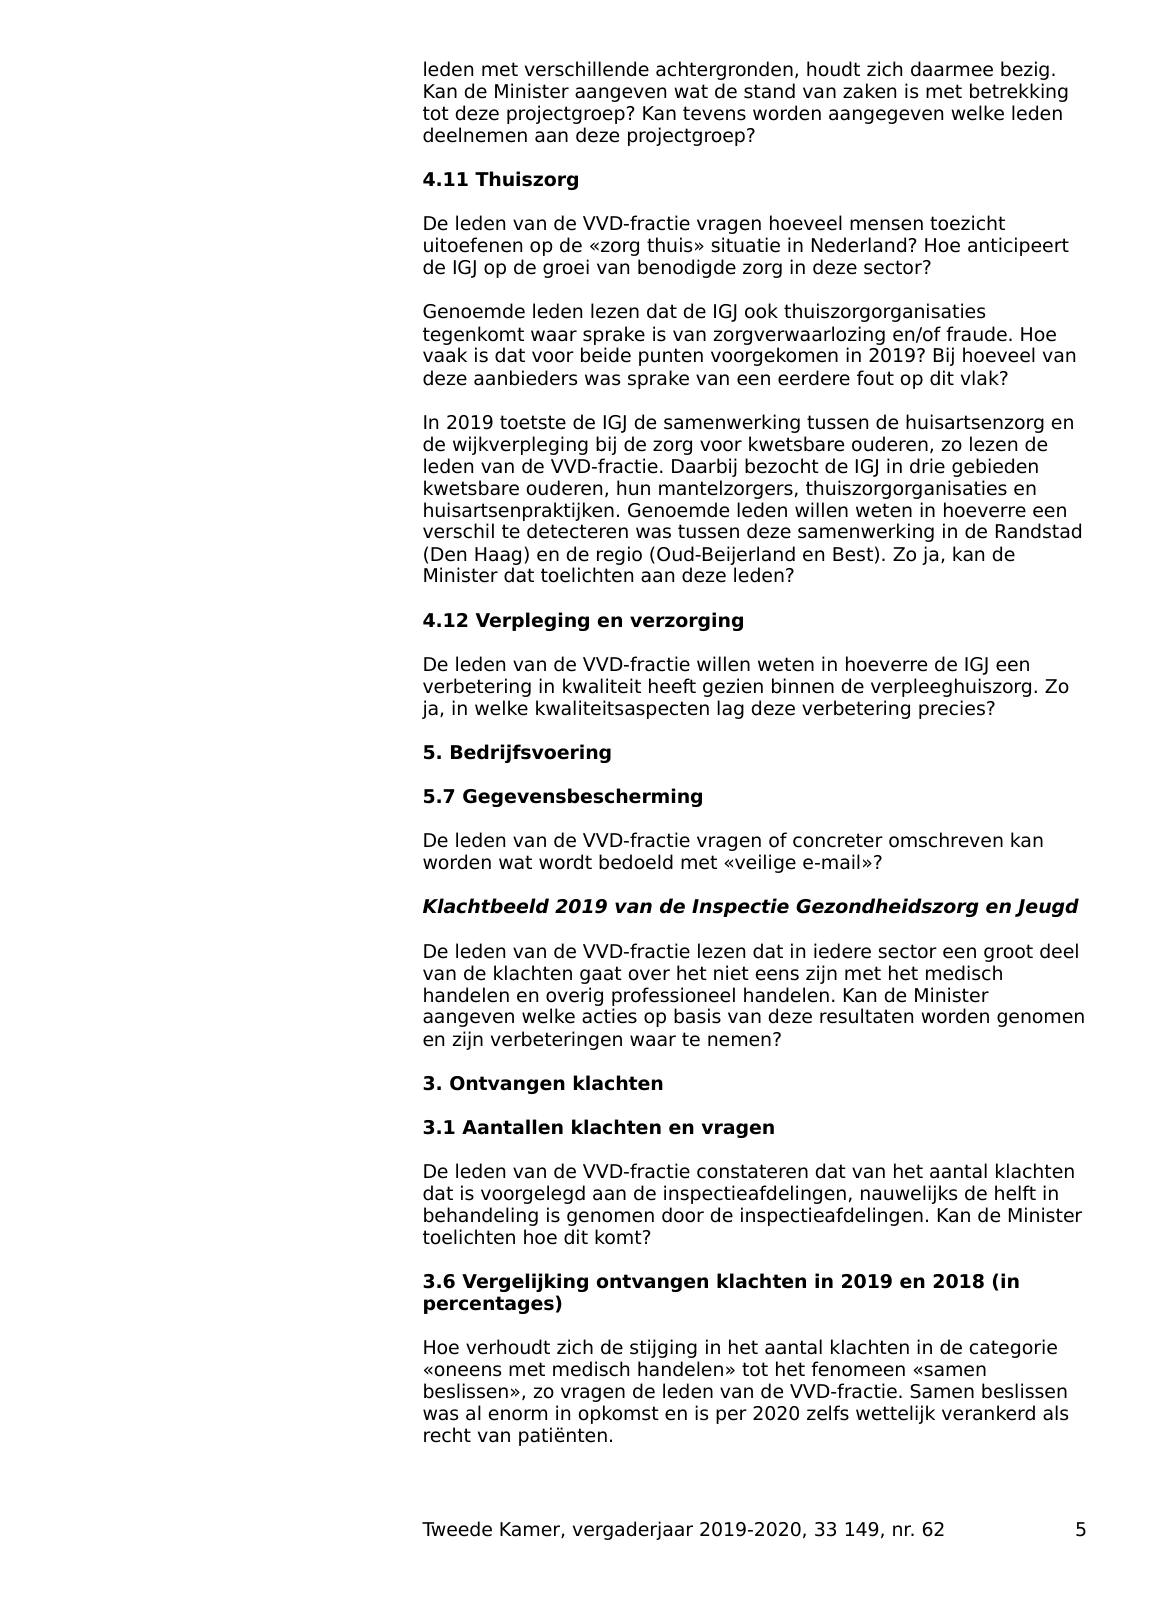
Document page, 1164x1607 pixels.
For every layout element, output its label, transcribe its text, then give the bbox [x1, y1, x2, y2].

subtitle 3. Ontvangen klachten [422, 1073, 1087, 1094]
text De leden van de VVD-fractie constateren dat van het aantal klachten dat is voorgelegd aan de inspectieafdelingen, nauwelijks de helft in behandeling is genomen door de inspectieafdelingen. Kan de Minister toelichten hoe dit komt? [422, 1161, 1087, 1249]
text De leden van de VVD-fractie vragen hoeveel mensen toezicht uitoefenen op de «zorg thuis» situatie in Nederland? Hoe anticipeert de IGJ op de groei van benodigde zorg in deze sector? [422, 213, 1087, 279]
text Genoemde leden lezen dat de IGJ ook thuiszorgorganisaties tegenkomt waar sprake is van zorgverwaarlozing en/of fraude. Hoe vaak is dat voor beide punten voorgekomen in 2019? Bij hoeveel van deze aanbieders was sprake van een eerdere fout op dit vlak? [422, 301, 1087, 389]
text De leden van de VVD-fractie willen weten in hoeverre de IGJ een verbetering in kwaliteit heeft gezien binnen de verpleeghuiszorg. Zo ja, in welke kwaliteitsaspecten lag deze verbetering precies? [422, 654, 1087, 720]
subtitle 5. Bedrijfsvoering [422, 742, 1087, 764]
subtitle 5.7 Gegevensbescherming [422, 786, 1087, 808]
subtitle Klachtbeeld 2019 van de Inspectie Gezondheidszorg en Jeugd [422, 896, 1087, 918]
text Hoe verhoudt zich de stijging in het aantal klachten in de categorie «oneens met medisch handelen» tot het fenomeen «samen beslissen», zo vragen de leden van de VVD-fractie. Samen beslissen was al enorm in opkomst en is per 2020 zelfs wettelijk verankerd als recht van patiënten. [422, 1337, 1087, 1447]
text leden met verschillende achtergronden, houdt zich daarmee bezig. Kan de Minister aangeven wat de stand van zaken is met betrekking tot deze projectgroep? Kan tevens worden aangegeven welke leden deelnemen aan deze projectgroep? [422, 59, 1087, 147]
text De leden van de VVD-fractie lezen dat in iedere sector een groot deel van de klachten gaat over het niet eens zijn met het medisch handelen en overig professioneel handelen. Kan de Minister aangeven welke acties op basis van deze resultaten worden genomen en zijn verbeteringen waar te nemen? [422, 941, 1087, 1050]
subtitle 4.11 Thuiszorg [422, 169, 1087, 191]
subtitle 4.12 Verpleging en verzorging [422, 609, 1087, 632]
subtitle 3.6 Vergelijking ontvangen klachten in 2019 en 2018 (in percentages) [422, 1271, 1087, 1315]
subtitle 3.1 Aantallen klachten en vragen [422, 1117, 1087, 1139]
text De leden van de VVD-fractie vragen of concreter omschreven kan worden wat wordt bedoeld met «veilige e-mail»? [422, 830, 1087, 874]
text In 2019 toetste de IGJ de samenwerking tussen de huisartsenzorg en de wijkverpleging bij de zorg voor kwetsbare ouderen, zo lezen de leden van de VVD-fractie. Daarbij bezocht de IGJ in drie gebieden kwetsbare ouderen, hun mantelzorgers, thuiszorgorganisaties en huisartsenpraktijken. Genoemde leden willen weten in hoeverre een verschil te detecteren was tussen deze samenwerking in de Randstad (Den Haag) en de regio (Oud-Beijerland en Best). Zo ja, kan de Minister dat toelichten aan deze leden? [422, 412, 1087, 587]
